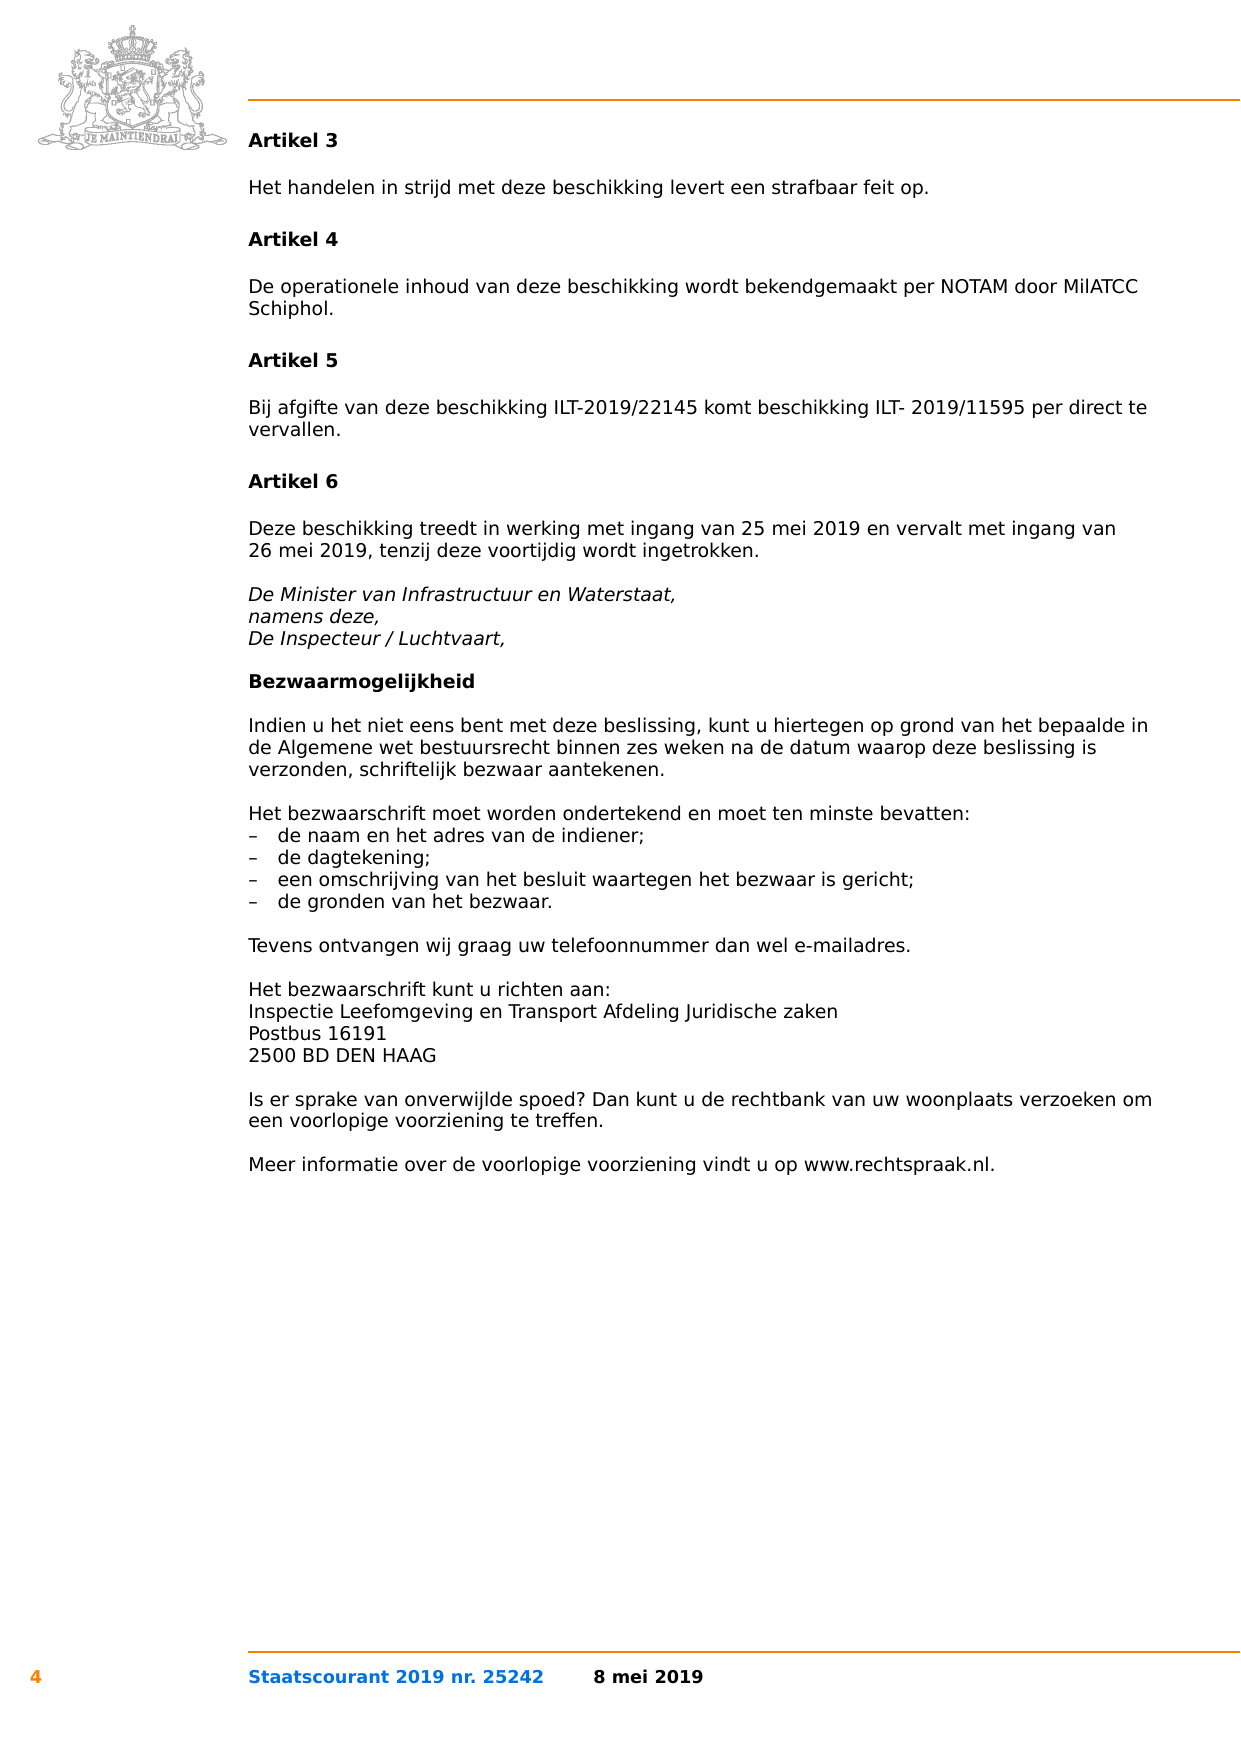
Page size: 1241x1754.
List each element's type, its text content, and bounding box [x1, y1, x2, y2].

text Deze beschikking treedt in werking met ingang van 25 mei 2019 en vervalt met ingang van 26 mei 2019, tenzij deze voortijdig wordt ingetrokken. [248, 518, 1163, 562]
text Het bezwaarschrift moet worden ondertekend en moet ten minste bevatten: [248, 803, 1163, 825]
picture [38, 25, 227, 150]
text 2500 BD DEN HAAG [248, 1044, 1163, 1067]
text Meer informatie over de voorlopige voorziening vindt u op www.rechtspraak.nl. [248, 1154, 1163, 1176]
text De operationele inhoud van deze beschikking wordt bekendgemaakt per NOTAM door MilATCC Schiphol. [248, 276, 1163, 320]
text Indien u het niet eens bent met deze beslissing, kunt u hiertegen op grond van het bepaalde in de Algemene wet bestuursrecht binnen zes weken na de datum waarop deze beslissing is verzonden, schriftelijk bezwaar aantekenen. [248, 715, 1163, 781]
subtitle Artikel 6 [248, 471, 1163, 493]
text Tevens ontvangen wij graag uw telefoonnummer dan wel e-mailadres. [248, 935, 1163, 957]
subtitle Artikel 4 [248, 229, 1163, 251]
text – de naam en het adres van de indiener; [248, 825, 1163, 847]
text De Minister van Infrastructuur en Waterstaat, namens deze, De Inspecteur / Luchtvaart, [248, 583, 1163, 649]
text – de gronden van het bezwaar. [248, 891, 1163, 913]
text – een omschrijving van het besluit waartegen het bezwaar is gericht; [248, 869, 1163, 891]
subtitle Artikel 5 [248, 350, 1163, 372]
subtitle Artikel 3 [248, 130, 1163, 152]
text Bezwaarmogelijkheid [248, 671, 1163, 693]
text Bij afgifte van deze beschikking ILT-2019/22145 komt beschikking ILT- 2019/11595 per direct te vervallen. [248, 397, 1163, 441]
text Postbus 16191 [248, 1023, 1163, 1044]
text Het bezwaarschrift kunt u richten aan: [248, 979, 1163, 1001]
text – de dagtekening; [248, 847, 1163, 869]
text Het handelen in strijd met deze beschikking levert een strafbaar feit op. [248, 177, 1163, 199]
text Is er sprake van onverwijlde spoed? Dan kunt u de rechtbank van uw woonplaats verzoeken om een voorlopige voorziening te treffen. [248, 1088, 1163, 1132]
text Inspectie Leefomgeving en Transport Afdeling Juridische zaken [248, 1001, 1163, 1023]
